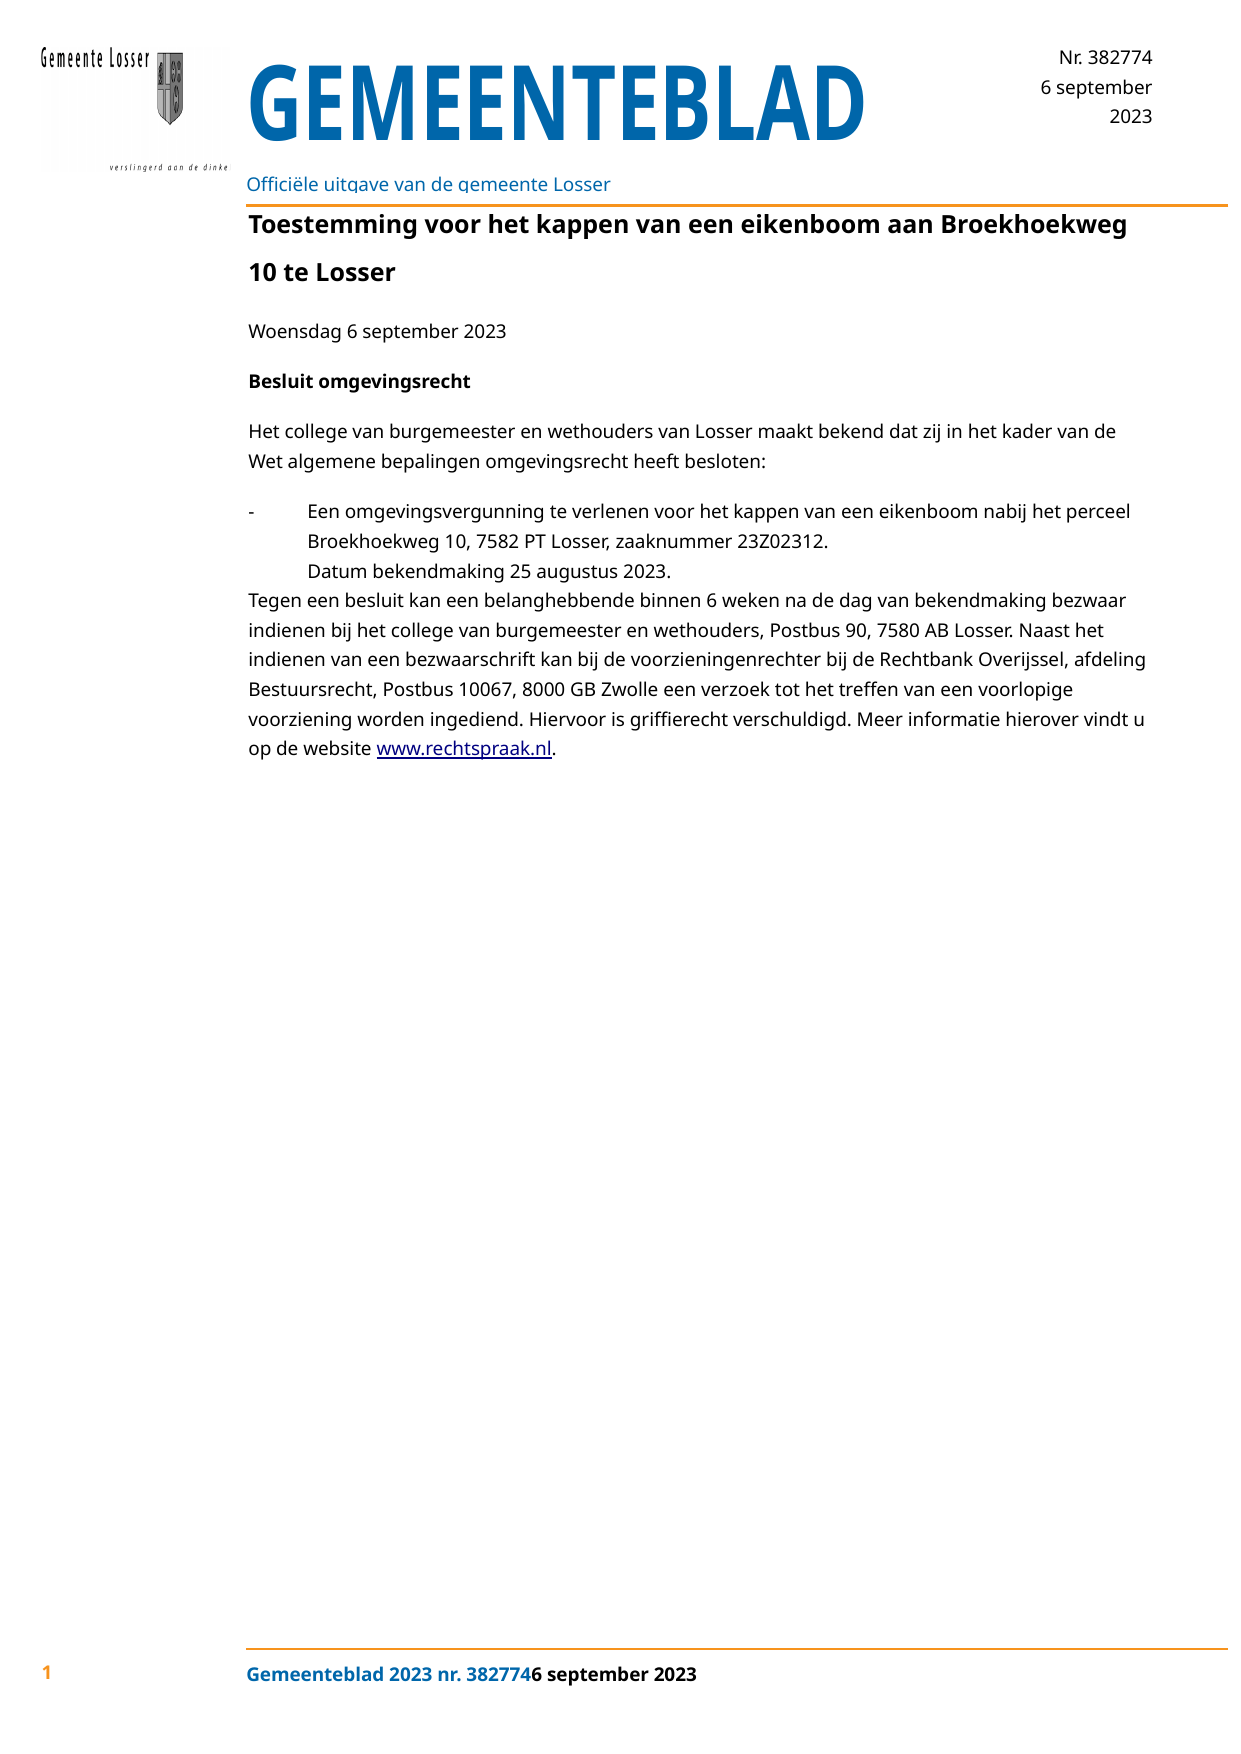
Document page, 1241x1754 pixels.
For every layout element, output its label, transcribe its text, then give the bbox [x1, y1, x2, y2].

picture [41, 47, 231, 172]
text Tegen een besluit kan een belanghebbende binnen 6 weken na de dag van bekendmaking bezwaar indienen bij het college van burgemeester en wethouders, Postbus 90, 7580 AB Losser. Naast het indienen van een bezwaarschrift kan bij de voorzieningenrechter bij de Rechtbank Overijssel, afdeling Bestuursrecht, Postbus 10067, 8000 GB Zwolle een verzoek tot het treffen van een voorlopige voorziening worden ingediend. Hiervoor is griffierecht verschuldigd. Meer informatie hierover vindt u op de website www.rechtspraak.nl. [248, 587, 1152, 761]
text Besluit omgevingsrecht [248, 368, 1152, 394]
list Datum bekendmaking 25 augustus 2023. [248, 558, 1152, 584]
text Toestemming voor het kappen van een eikenboom aan Broekhoekweg 10 te Losser [248, 207, 1152, 288]
list Een omgevingsvergunning te verlenen voor het kappen van een eikenboom nabij het perceel Broekhoekweg 10, 7582 PT Losser, zaaknummer 23Z02312. [248, 499, 1152, 554]
text Het college van burgemeester en wethouders van Losser maakt bekend dat zij in het kader van de Wet algemene bepalingen omgevingsrecht heeft besloten: [248, 419, 1152, 474]
text Woensdag 6 september 2023 [248, 318, 1152, 344]
